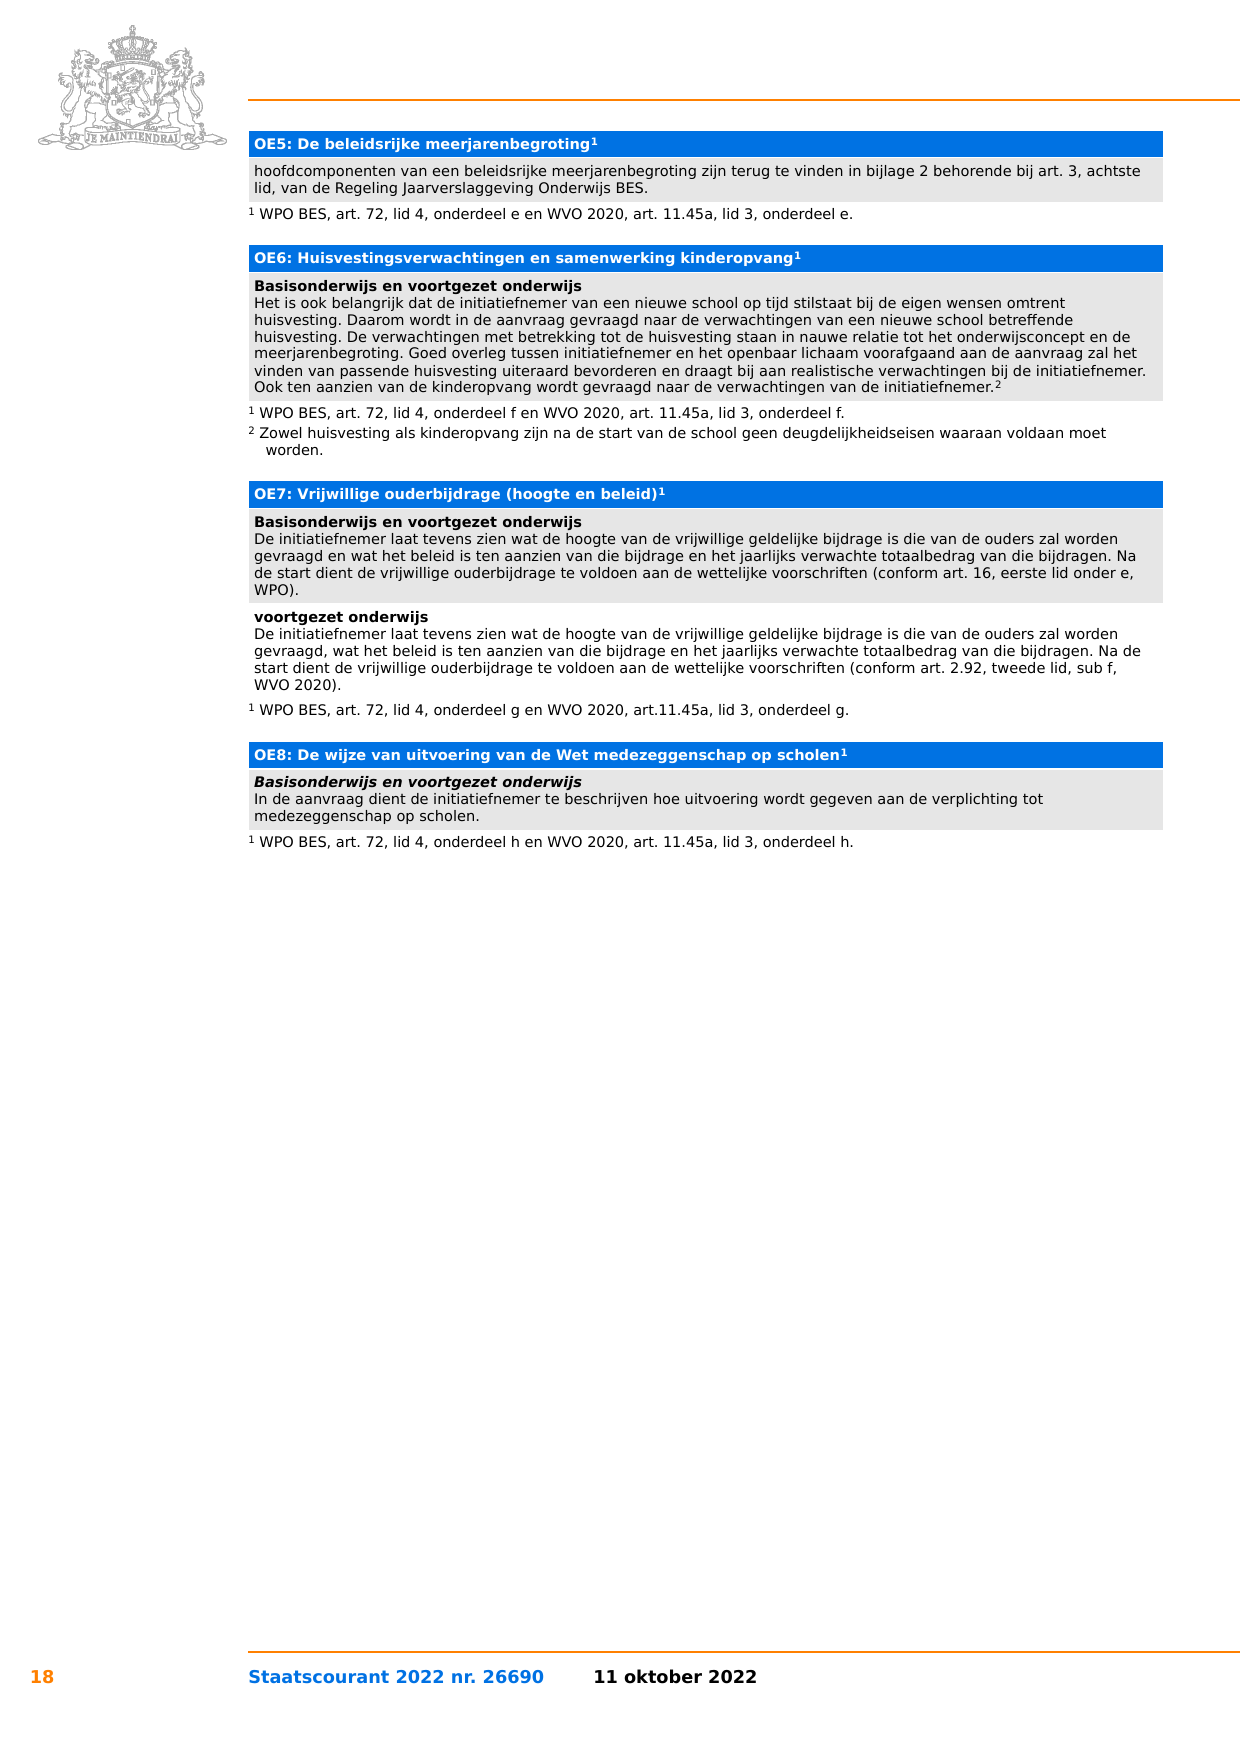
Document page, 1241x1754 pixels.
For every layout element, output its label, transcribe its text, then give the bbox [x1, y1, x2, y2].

table_cell 1 WPO BES, art. 72, lid 4, onderdeel e en WVO 2020, art. 11.45a, lid 3, onderdeel e. [248, 203, 1163, 222]
picture [38, 25, 227, 150]
table_cell 1 WPO BES, art. 72, lid 4, onderdeel h en WVO 2020, art. 11.45a, lid 3, onderdeel h. [248, 831, 1163, 851]
table_cell 1 WPO BES, art. 72, lid 4, onderdeel g en WVO 2020, art.11.45a, lid 3, onderdeel g. [248, 700, 1163, 719]
table_cell 1 WPO BES, art. 72, lid 4, onderdeel f en WVO 2020, art. 11.45a, lid 3, onderdeel f. 2 Zowel huisvesting als kinderopvang zijn na de start van de school geen deugdelijkheidseisen waaraan voldaan moet worden. [248, 402, 1163, 458]
table_cell Basisonderwijs en voortgezet onderwijs De initiatiefnemer laat tevens zien wat de hoogte van de vrijwillige geldelijke bijdrage is die van de ouders zal worden gevraagd en wat het beleid is ten aanzien van die bijdrage en het jaarlijks verwachte totaalbedrag van die bijdragen. Na de start dient de vrijwillige ouderbijdrage te voldoen aan de wettelijke voorschriften (conform art. 16, eerste lid onder e, WPO). [249, 509, 1163, 603]
table_header OE7: Vrijwillige ouderbijdrage (hoogte en beleid)1 [249, 481, 1163, 508]
table_header OE5: De beleidsrijke meerjarenbegroting1 [249, 131, 1163, 157]
table_cell hoofdcomponenten van een beleidsrijke meerjarenbegroting zijn terug te vinden in bijlage 2 behorende bij art. 3, achtste lid, van de Regeling Jaarverslaggeving Onderwijs BES. [249, 158, 1163, 202]
table_cell Basisonderwijs en voortgezet onderwijs Het is ook belangrijk dat de initiatiefnemer van een nieuwe school op tijd stilstaat bij de eigen wensen omtrent huisvesting. Daarom wordt in de aanvraag gevraagd naar de verwachtingen van een nieuwe school betreffende huisvesting. De verwachtingen met betrekking tot de huisvesting staan in nauwe relatie tot het onderwijsconcept en de meerjarenbegroting. Goed overleg tussen initiatiefnemer en het openbaar lichaam voorafgaand aan de aanvraag zal het vinden van passende huisvesting uiteraard bevorderen en draagt bij aan realistische verwachtingen bij de initiatiefnemer. Ook ten aanzien van de kinderopvang wordt gevraagd naar de verwachtingen van de initiatiefnemer.2 [249, 273, 1163, 401]
table_cell voortgezet onderwijs De initiatiefnemer laat tevens zien wat de hoogte van de vrijwillige geldelijke bijdrage is die van de ouders zal worden gevraagd, wat het beleid is ten aanzien van die bijdrage en het jaarlijks verwachte totaalbedrag van die bijdragen. Na de start dient de vrijwillige ouderbijdrage te voldoen aan de wettelijke voorschriften (conform art. 2.92, tweede lid, sub f, WVO 2020). [249, 604, 1163, 698]
table_header OE6: Huisvestingsverwachtingen en samenwerking kinderopvang1 [249, 245, 1163, 272]
table_cell Basisonderwijs en voortgezet onderwijs In de aanvraag dient de initiatiefnemer te beschrijven hoe uitvoering wordt gegeven aan de verplichting tot medezeggenschap op scholen. [249, 770, 1163, 830]
table_header OE8: De wijze van uitvoering van de Wet medezeggenschap op scholen1 [249, 742, 1163, 768]
